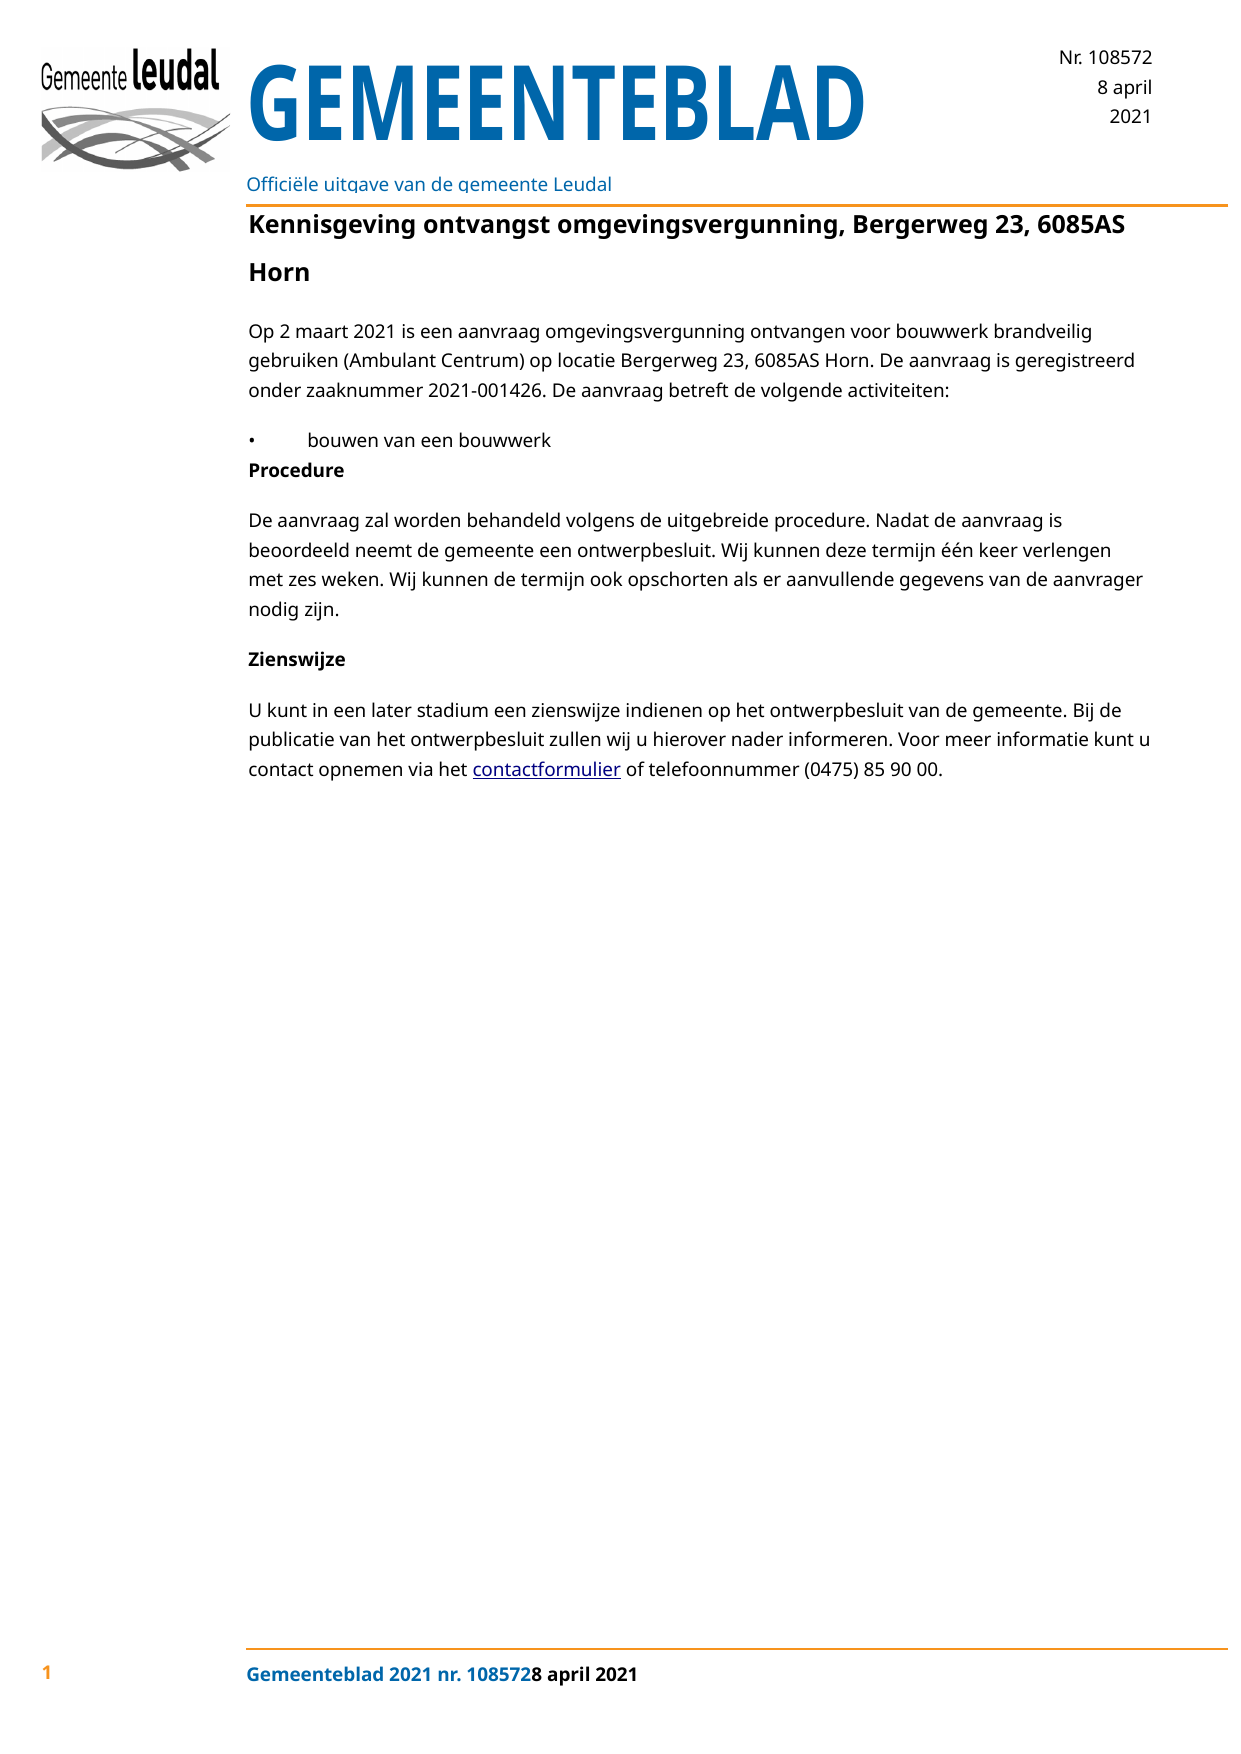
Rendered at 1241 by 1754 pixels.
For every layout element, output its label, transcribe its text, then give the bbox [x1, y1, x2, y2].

picture [41, 47, 231, 172]
list bouwen van een bouwwerk [248, 427, 1152, 453]
text U kunt in een later stadium een zienswijze indienen op het ontwerpbesluit van de gemeente. Bij de publicatie van het ontwerpbesluit zullen wij u hierover nader informeren. Voor meer informatie kunt u contact opnemen via het contactformulier of telefoonnummer (0475) 85 90 00. [248, 697, 1152, 782]
text Op 2 maart 2021 is een aanvraag omgevingsvergunning ontvangen voor bouwwerk brandveilig gebruiken (Ambulant Centrum) op locatie Bergerweg 23, 6085AS Horn. De aanvraag is geregistreerd onder zaaknummer 2021-001426. De aanvraag betreft de volgende activiteiten: [248, 318, 1152, 403]
text Kennisgeving ontvangst omgevingsvergunning, Bergerweg 23, 6085AS Horn [248, 207, 1152, 288]
text Procedure [248, 457, 1152, 483]
text Zienswijze [248, 647, 1152, 672]
text De aanvraag zal worden behandeld volgens de uitgebreide procedure. Nadat de aanvraag is beoordeeld neemt de gemeente een ontwerpbesluit. Wij kunnen deze termijn één keer verlengen met zes weken. Wij kunnen de termijn ook opschorten als er aanvullende gegevens van de aanvrager nodig zijn. [248, 507, 1152, 622]
